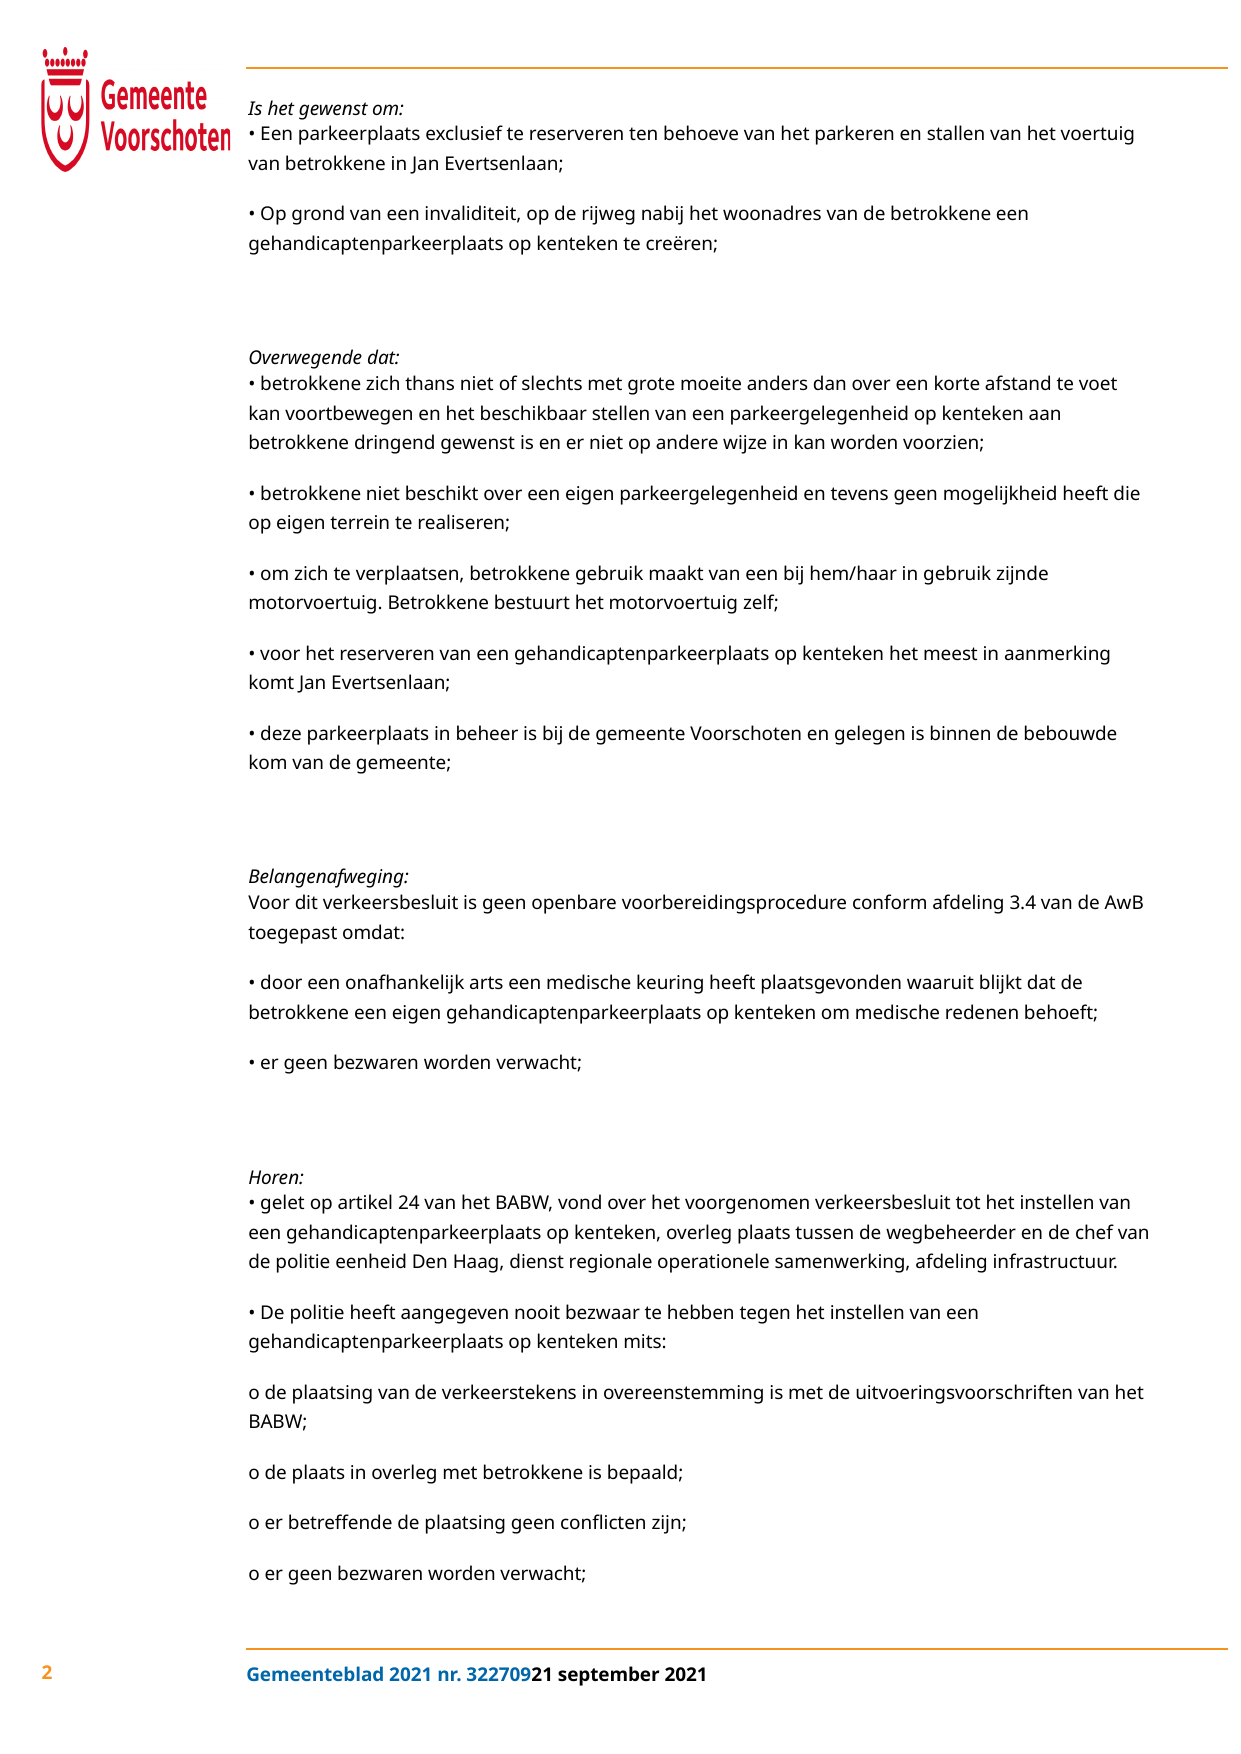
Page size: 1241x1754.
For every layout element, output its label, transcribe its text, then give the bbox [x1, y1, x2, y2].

text • Een parkeerplaats exclusief te reserveren ten behoeve van het parkeren en stallen van het voertuig van betrokkene in Jan Evertsenlaan; [248, 121, 1152, 176]
text Horen: [248, 1164, 1152, 1189]
text o de plaatsing van de verkeerstekens in overeenstemming is met de uitvoeringsvoorschriften van het BABW; [248, 1379, 1152, 1434]
text Voor dit verkeersbesluit is geen openbare voorbereidingsprocedure conform afdeling 3.4 van de AwB toegepast omdat: [248, 889, 1152, 945]
text o de plaats in overleg met betrokkene is bepaald; [248, 1459, 1152, 1485]
text Overwegende dat: [248, 344, 1152, 370]
text • om zich te verplaatsen, betrokkene gebruik maakt van een bij hem/haar in gebruik zijnde motorvoertuig. Betrokkene bestuurt het motorvoertuig zelf; [248, 560, 1152, 615]
text • Op grond van een invaliditeit, op de rijweg nabij het woonadres van de betrokkene een gehandicaptenparkeerplaats op kenteken te creëren; [248, 201, 1152, 256]
picture [41, 47, 231, 172]
text • er geen bezwaren worden verwacht; [248, 1049, 1152, 1075]
text • door een onafhankelijk arts een medische keuring heeft plaatsgevonden waaruit blijkt dat de betrokkene een eigen gehandicaptenparkeerplaats op kenteken om medische redenen behoeft; [248, 969, 1152, 1025]
text • betrokkene niet beschikt over een eigen parkeergelegenheid en tevens geen mogelijkheid heeft die op eigen terrein te realiseren; [248, 480, 1152, 535]
text • betrokkene zich thans niet of slechts met grote moeite anders dan over een korte afstand te voet kan voortbewegen en het beschikbaar stellen van een parkeergelegenheid op kenteken aan betrokkene dringend gewenst is en er niet op andere wijze in kan worden voorzien; [248, 370, 1152, 455]
text Is het gewenst om: [248, 95, 1152, 121]
text • voor het reserveren van een gehandicaptenparkeerplaats op kenteken het meest in aanmerking komt Jan Evertsenlaan; [248, 640, 1152, 695]
text o er betreffende de plaatsing geen conflicten zijn; [248, 1509, 1152, 1535]
text • De politie heeft aangegeven nooit bezwaar te hebben tegen het instellen van een gehandicaptenparkeerplaats op kenteken mits: [248, 1299, 1152, 1354]
text • deze parkeerplaats in beheer is bij de gemeente Voorschoten en gelegen is binnen de bebouwde kom van de gemeente; [248, 720, 1152, 775]
text Belangenafweging: [248, 864, 1152, 889]
text o er geen bezwaren worden verwacht; [248, 1560, 1152, 1586]
text • gelet op artikel 24 van het BABW, vond over het voorgenomen verkeersbesluit tot het instellen van een gehandicaptenparkeerplaats op kenteken, overleg plaats tussen de wegbeheerder en de chef van de politie eenheid Den Haag, dienst regionale operationele samenwerking, afdeling infrastructuur. [248, 1189, 1152, 1274]
